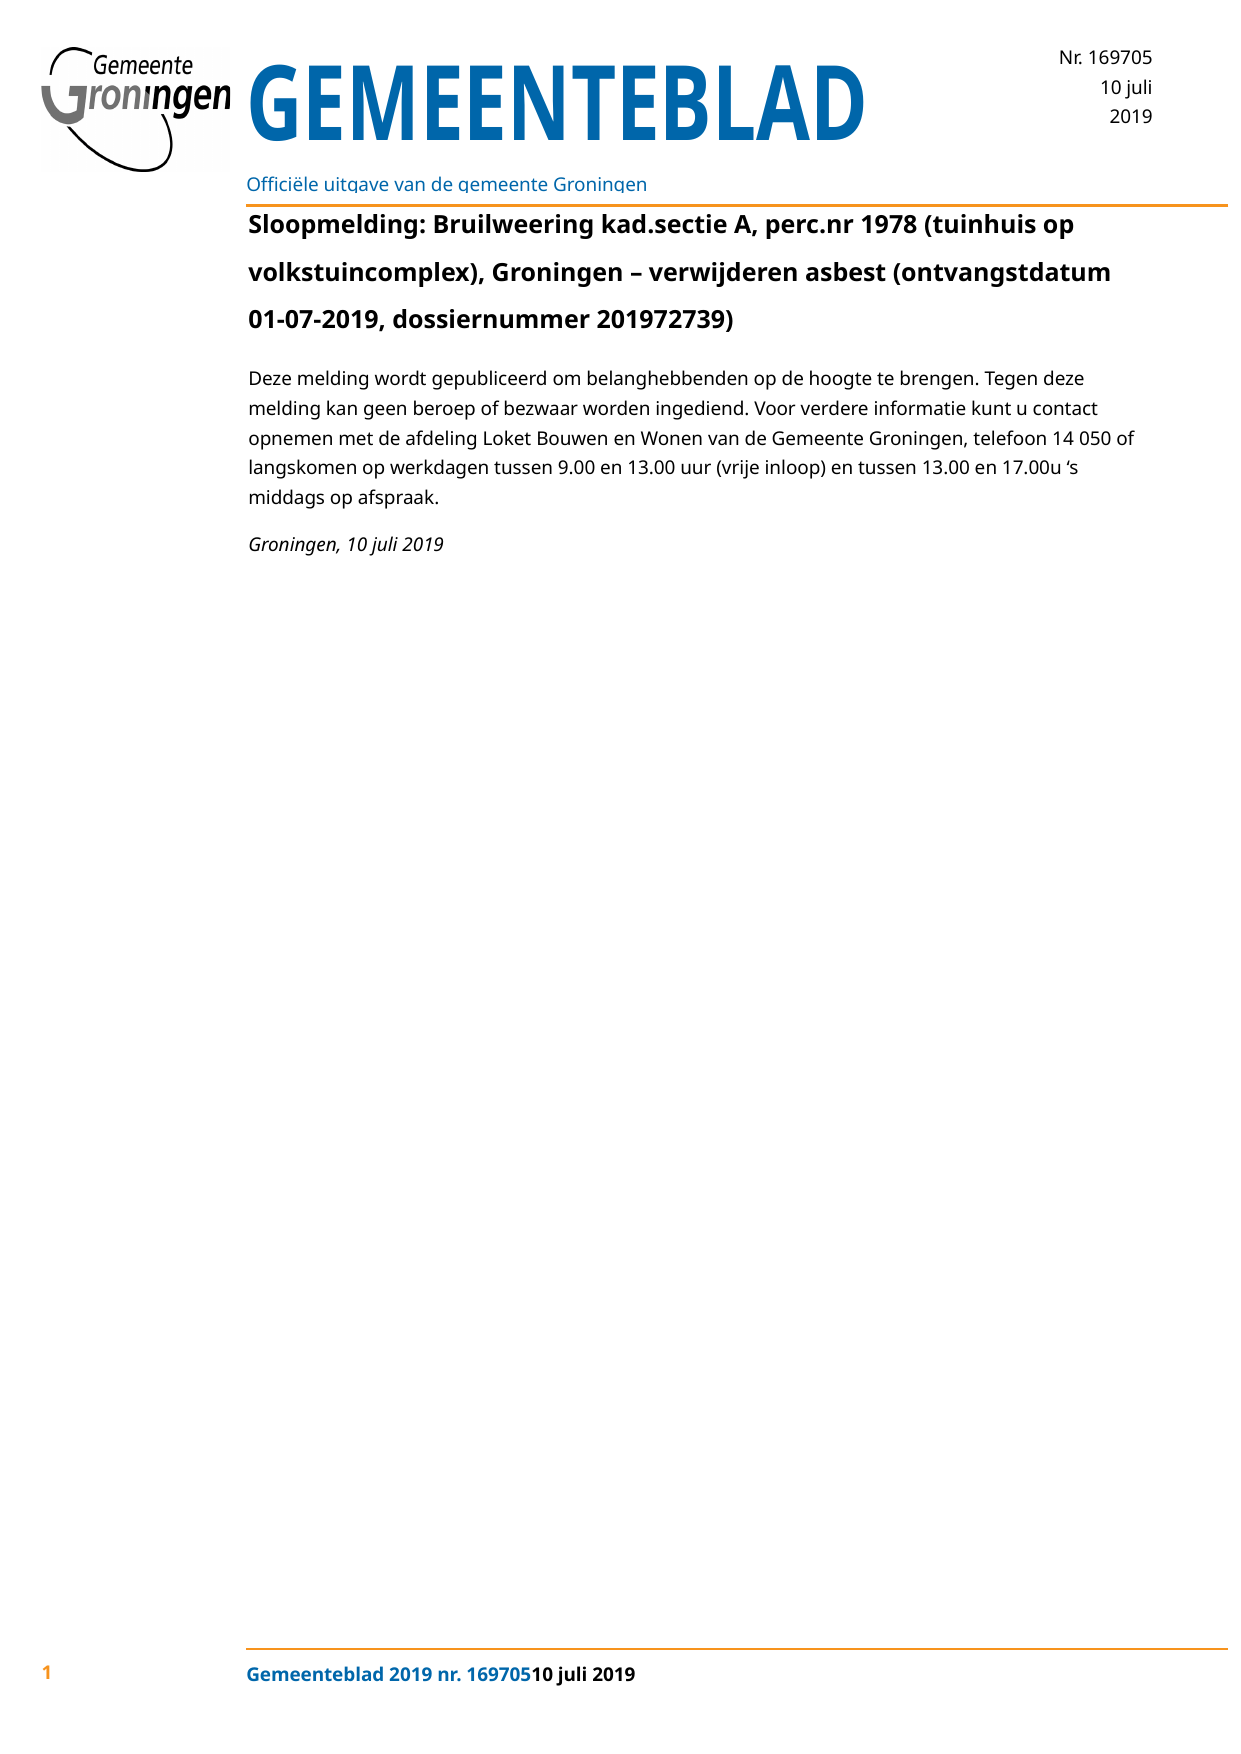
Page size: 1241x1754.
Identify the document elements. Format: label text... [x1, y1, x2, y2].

text Deze melding wordt gepubliceerd om belanghebbenden op de hoogte te brengen. Tegen deze melding kan geen beroep of bezwaar worden ingediend. Voor verdere informatie kunt u contact opnemen met de afdeling Loket Bouwen en Wonen van de Gemeente Groningen, telefoon 14 050 of langskomen op werkdagen tussen 9.00 en 13.00 uur (vrije inloop) en tussen 13.00 en 17.00u ‘s middags op afspraak. [248, 366, 1152, 509]
text Groningen, 10 juli 2019 [248, 532, 1152, 557]
picture [41, 47, 231, 172]
text Sloopmelding: Bruilweering kad.sectie A, perc.nr 1978 (tuinhuis op volkstuincomplex), Groningen – verwijderen asbest (ontvangstdatum 01-07-2019, dossiernummer 201972739) [248, 207, 1152, 336]
